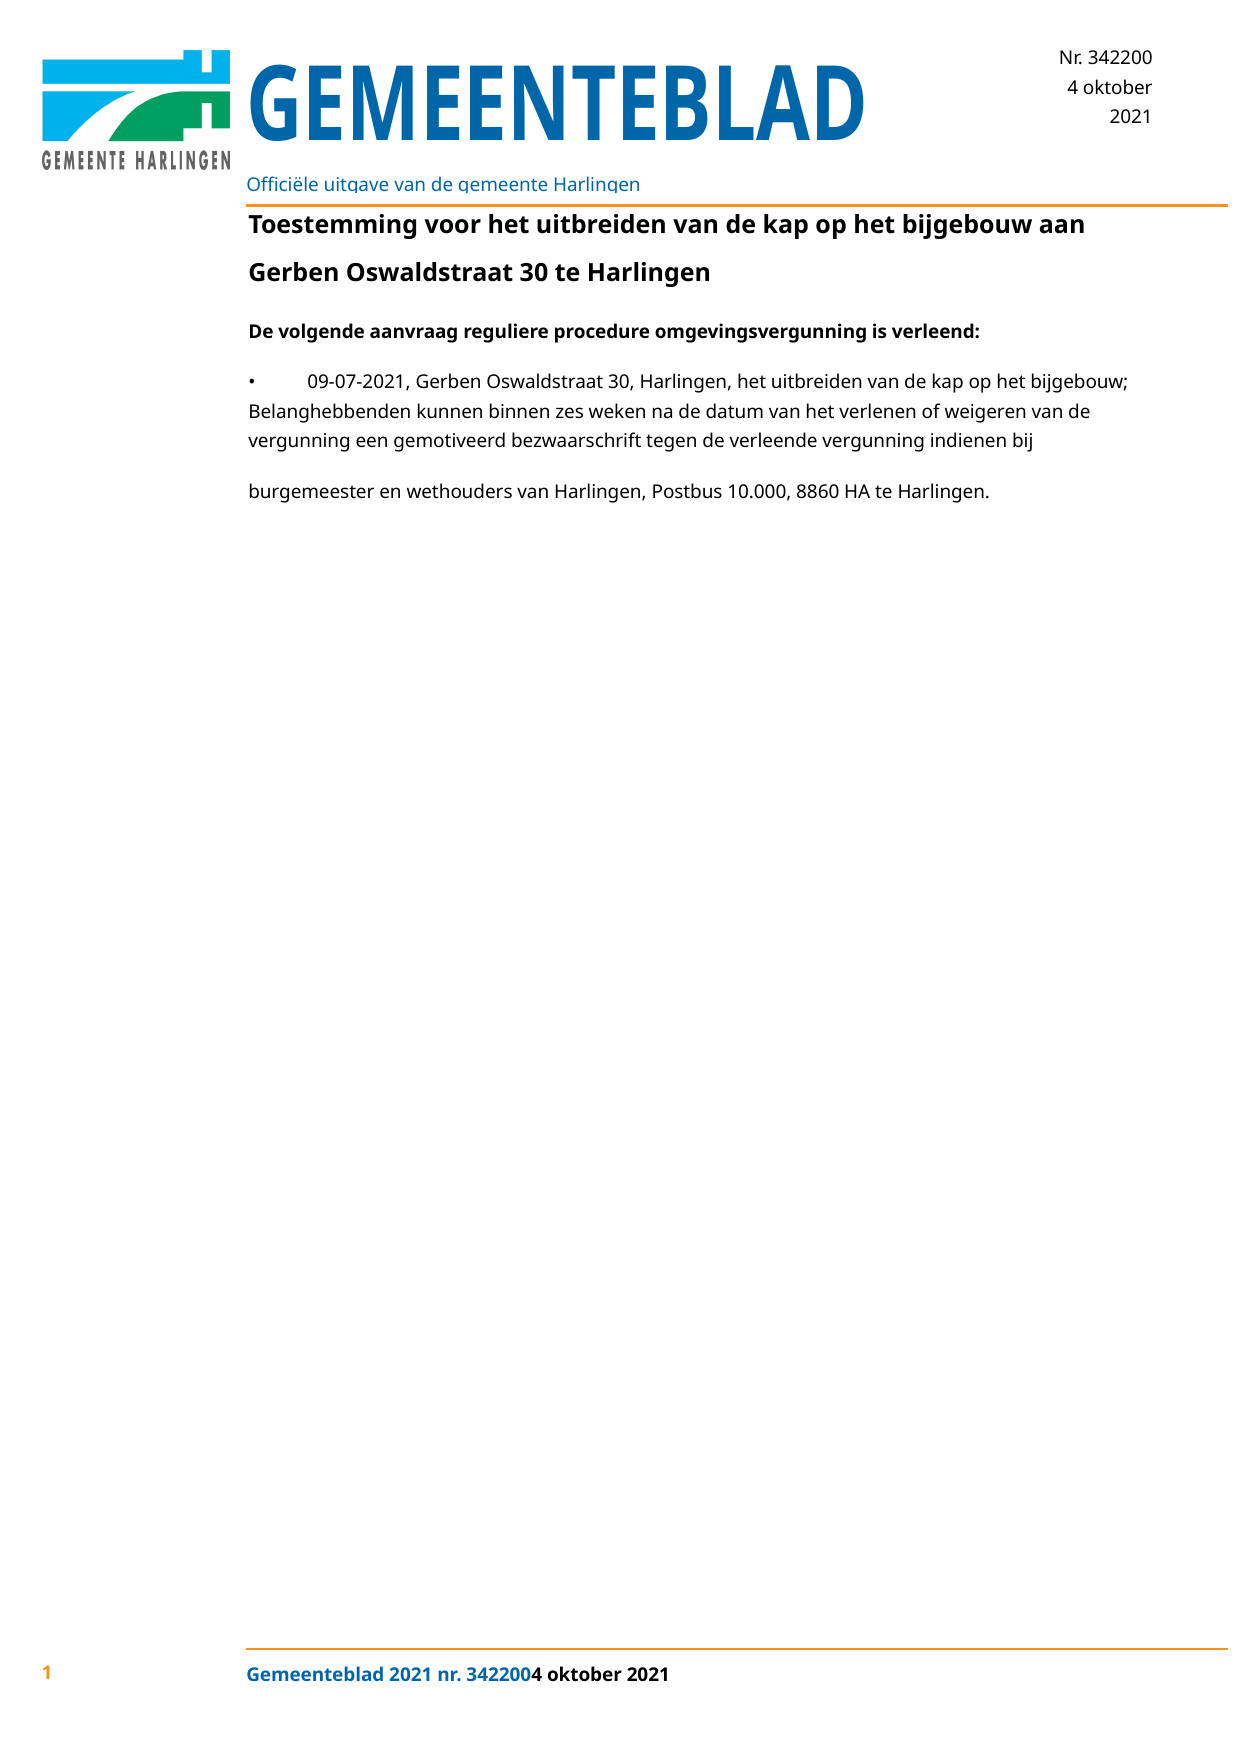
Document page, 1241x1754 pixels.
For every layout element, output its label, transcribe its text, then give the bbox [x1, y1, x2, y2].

text burgemeester en wethouders van Harlingen, Postbus 10.000, 8860 HA te Harlingen. [248, 478, 1152, 504]
picture [41, 47, 231, 172]
text Belanghebbenden kunnen binnen zes weken na de datum van het verlenen of weigeren van de vergunning een gemotiveerd bezwaarschrift tegen de verleende vergunning indienen bij [248, 398, 1152, 453]
text Toestemming voor het uitbreiden van de kap op het bijgebouw aan Gerben Oswaldstraat 30 te Harlingen [248, 207, 1152, 288]
list 09-07-2021, Gerben Oswaldstraat 30, Harlingen, het uitbreiden van de kap op het bijgebouw; [248, 368, 1152, 394]
text De volgende aanvraag reguliere procedure omgevingsvergunning is verleend: [248, 318, 1152, 344]
